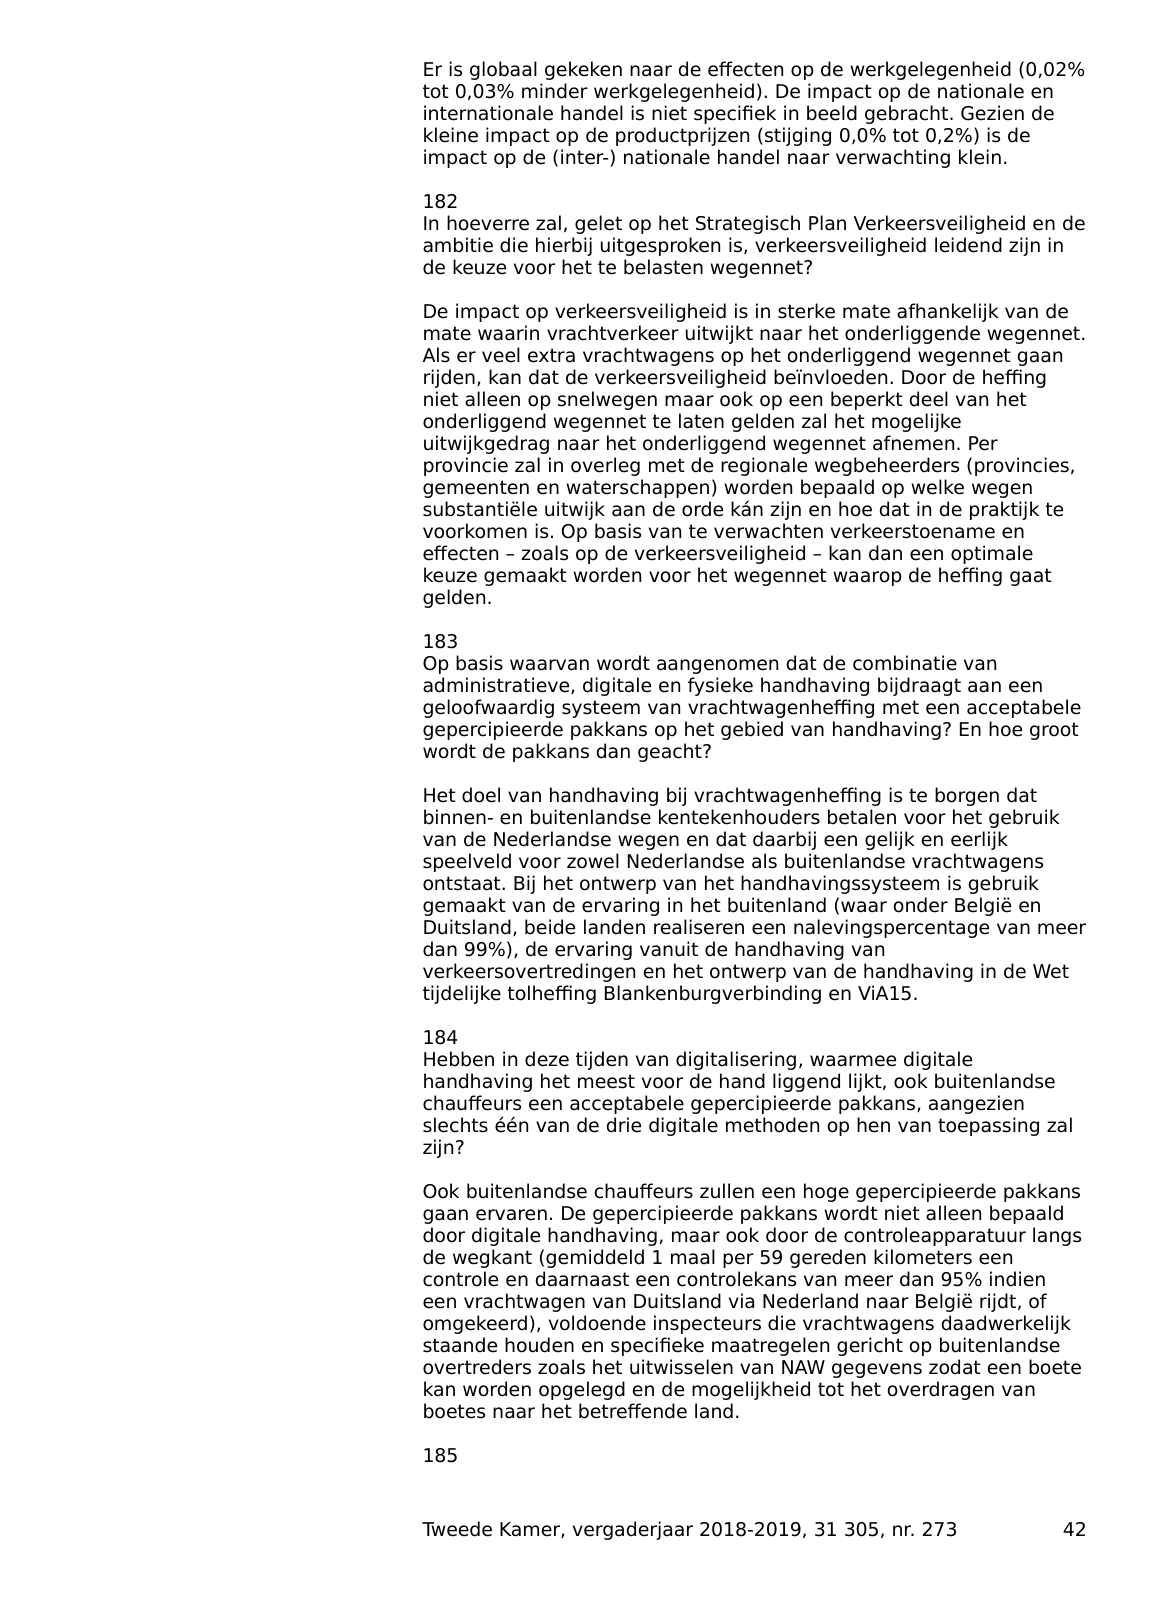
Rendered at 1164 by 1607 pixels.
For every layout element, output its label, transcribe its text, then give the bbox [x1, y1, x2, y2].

text Het doel van handhaving bij vrachtwagenheffing is te borgen dat binnen- en buitenlandse kentekenhouders betalen voor het gebruik van de Nederlandse wegen en dat daarbij een gelijk en eerlijk speelveld voor zowel Nederlandse als buitenlandse vrachtwagens ontstaat. Bij het ontwerp van het handhavingssysteem is gebruik gemaakt van de ervaring in het buitenland (waar onder België en Duitsland, beide landen realiseren een nalevingspercentage van meer dan 99%), de ervaring vanuit de handhaving van verkeersovertredingen en het ontwerp van de handhaving in de Wet tijdelijke tolheffing Blankenburgverbinding en ViA15. [422, 785, 1087, 1005]
text 184 [422, 1027, 1087, 1049]
text De impact op verkeersveiligheid is in sterke mate afhankelijk van de mate waarin vrachtverkeer uitwijkt naar het onderliggende wegennet. Als er veel extra vrachtwagens op het onderliggend wegennet gaan rijden, kan dat de verkeersveiligheid beïnvloeden. Door de heffing niet alleen op snelwegen maar ook op een beperkt deel van het onderliggend wegennet te laten gelden zal het mogelijke uitwijkgedrag naar het onderliggend wegennet afnemen. Per provincie zal in overleg met de regionale wegbeheerders (provincies, gemeenten en waterschappen) worden bepaald op welke wegen substantiële uitwijk aan de orde kán zijn en hoe dat in de praktijk te voorkomen is. Op basis van te verwachten verkeerstoename en effecten – zoals op de verkeersveiligheid – kan dan een optimale keuze gemaakt worden voor het wegennet waarop de heffing gaat gelden. [422, 301, 1087, 609]
text Er is globaal gekeken naar de effecten op de werkgelegenheid (0,02% tot 0,03% minder werkgelegenheid). De impact op de nationale en internationale handel is niet specifiek in beeld gebracht. Gezien de kleine impact op de productprijzen (stijging 0,0% tot 0,2%) is de impact op de (inter-) nationale handel naar verwachting klein. [422, 59, 1087, 169]
text Hebben in deze tijden van digitalisering, waarmee digitale handhaving het meest voor de hand liggend lijkt, ook buitenlandse chauffeurs een acceptabele gepercipieerde pakkans, aangezien slechts één van de drie digitale methoden op hen van toepassing zal zijn? [422, 1049, 1087, 1159]
text Op basis waarvan wordt aangenomen dat de combinatie van administratieve, digitale en fysieke handhaving bijdraagt aan een geloofwaardig systeem van vrachtwagenheffing met een acceptabele gepercipieerde pakkans op het gebied van handhaving? En hoe groot wordt de pakkans dan geacht? [422, 653, 1087, 763]
text 182 [422, 191, 1087, 213]
text 183 [422, 631, 1087, 653]
text In hoeverre zal, gelet op het Strategisch Plan Verkeersveiligheid en de ambitie die hierbij uitgesproken is, verkeersveiligheid leidend zijn in de keuze voor het te belasten wegennet? [422, 213, 1087, 279]
text Ook buitenlandse chauffeurs zullen een hoge gepercipieerde pakkans gaan ervaren. De gepercipieerde pakkans wordt niet alleen bepaald door digitale handhaving, maar ook door de controleapparatuur langs de wegkant (gemiddeld 1 maal per 59 gereden kilometers een controle en daarnaast een controlekans van meer dan 95% indien een vrachtwagen van Duitsland via Nederland naar België rijdt, of omgekeerd), voldoende inspecteurs die vrachtwagens daadwerkelijk staande houden en specifieke maatregelen gericht op buitenlandse overtreders zoals het uitwisselen van NAW gegevens zodat een boete kan worden opgelegd en de mogelijkheid tot het overdragen van boetes naar het betreffende land. [422, 1181, 1087, 1423]
text 185 [422, 1445, 1087, 1467]
